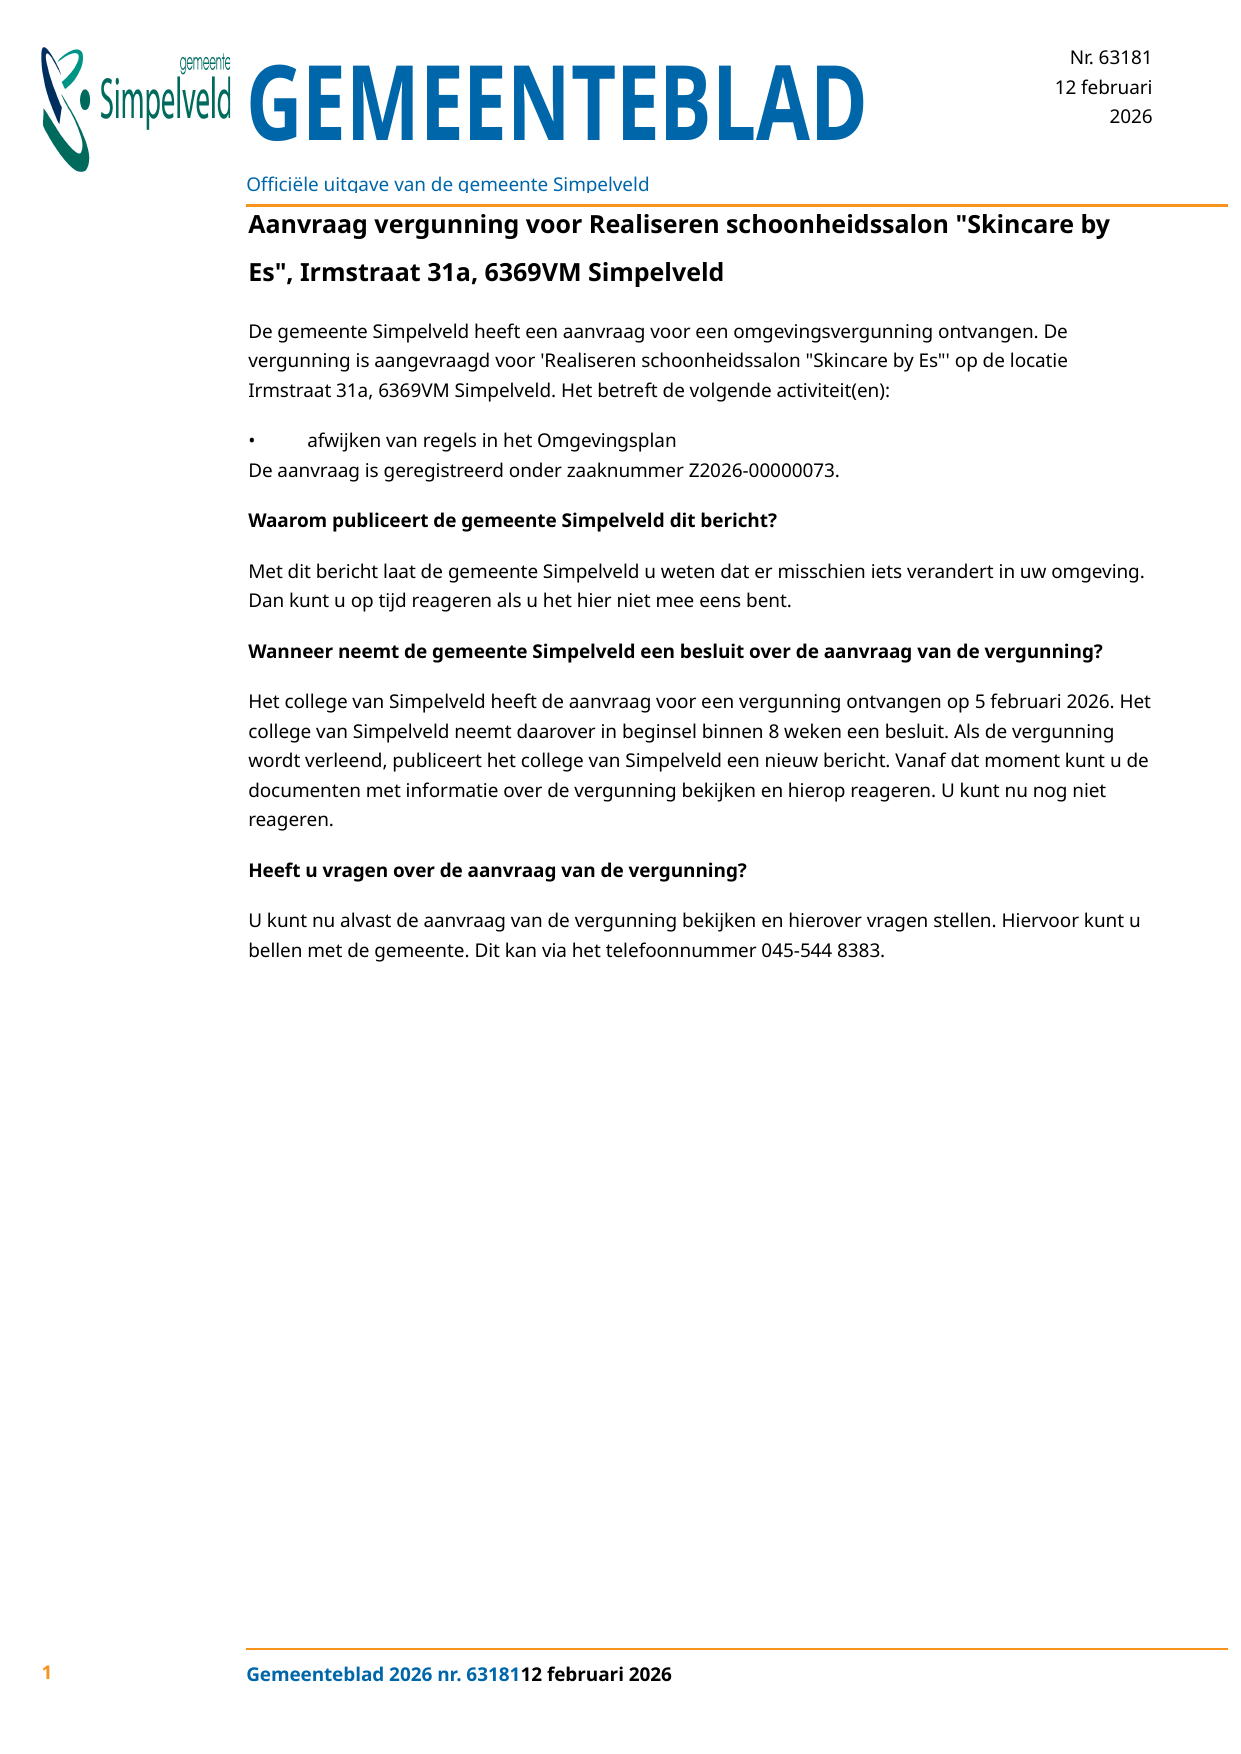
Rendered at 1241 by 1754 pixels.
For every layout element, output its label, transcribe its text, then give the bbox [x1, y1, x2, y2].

text De gemeente Simpelveld heeft een aanvraag voor een omgevingsvergunning ontvangen. De vergunning is aangevraagd voor 'Realiseren schoonheidssalon "Skincare by Es"' op de locatie Irmstraat 31a, 6369VM Simpelveld. Het betreft de volgende activiteit(en): [248, 318, 1152, 403]
text Aanvraag vergunning voor Realiseren schoonheidssalon "Skincare by Es", Irmstraat 31a, 6369VM Simpelveld [248, 207, 1152, 288]
text Het college van Simpelveld heeft de aanvraag voor een vergunning ontvangen op 5 februari 2026. Het college van Simpelveld neemt daarover in beginsel binnen 8 weken een besluit. Als de vergunning wordt verleend, publiceert het college van Simpelveld een nieuw bericht. Vanaf dat moment kunt u de documenten met informatie over de vergunning bekijken en hierop reageren. U kunt nu nog niet reageren. [248, 688, 1152, 832]
text Met dit bericht laat de gemeente Simpelveld u weten dat er misschien iets verandert in uw omgeving. Dan kunt u op tijd reageren als u het hier niet mee eens bent. [248, 558, 1152, 613]
text Heeft u vragen over de aanvraag van de vergunning? [248, 857, 1152, 883]
picture [41, 47, 231, 172]
text Waarom publiceert de gemeente Simpelveld dit bericht? [248, 507, 1152, 533]
text De aanvraag is geregistreerd onder zaaknummer Z2026-00000073. [248, 457, 1152, 483]
list afwijken van regels in het Omgevingsplan [248, 427, 1152, 453]
text Wanneer neemt de gemeente Simpelveld een besluit over de aanvraag van de vergunning? [248, 638, 1152, 664]
text U kunt nu alvast de aanvraag van de vergunning bekijken en hierover vragen stellen. Hiervoor kunt u bellen met de gemeente. Dit kan via het telefoonnummer 045-544 8383. [248, 907, 1152, 963]
